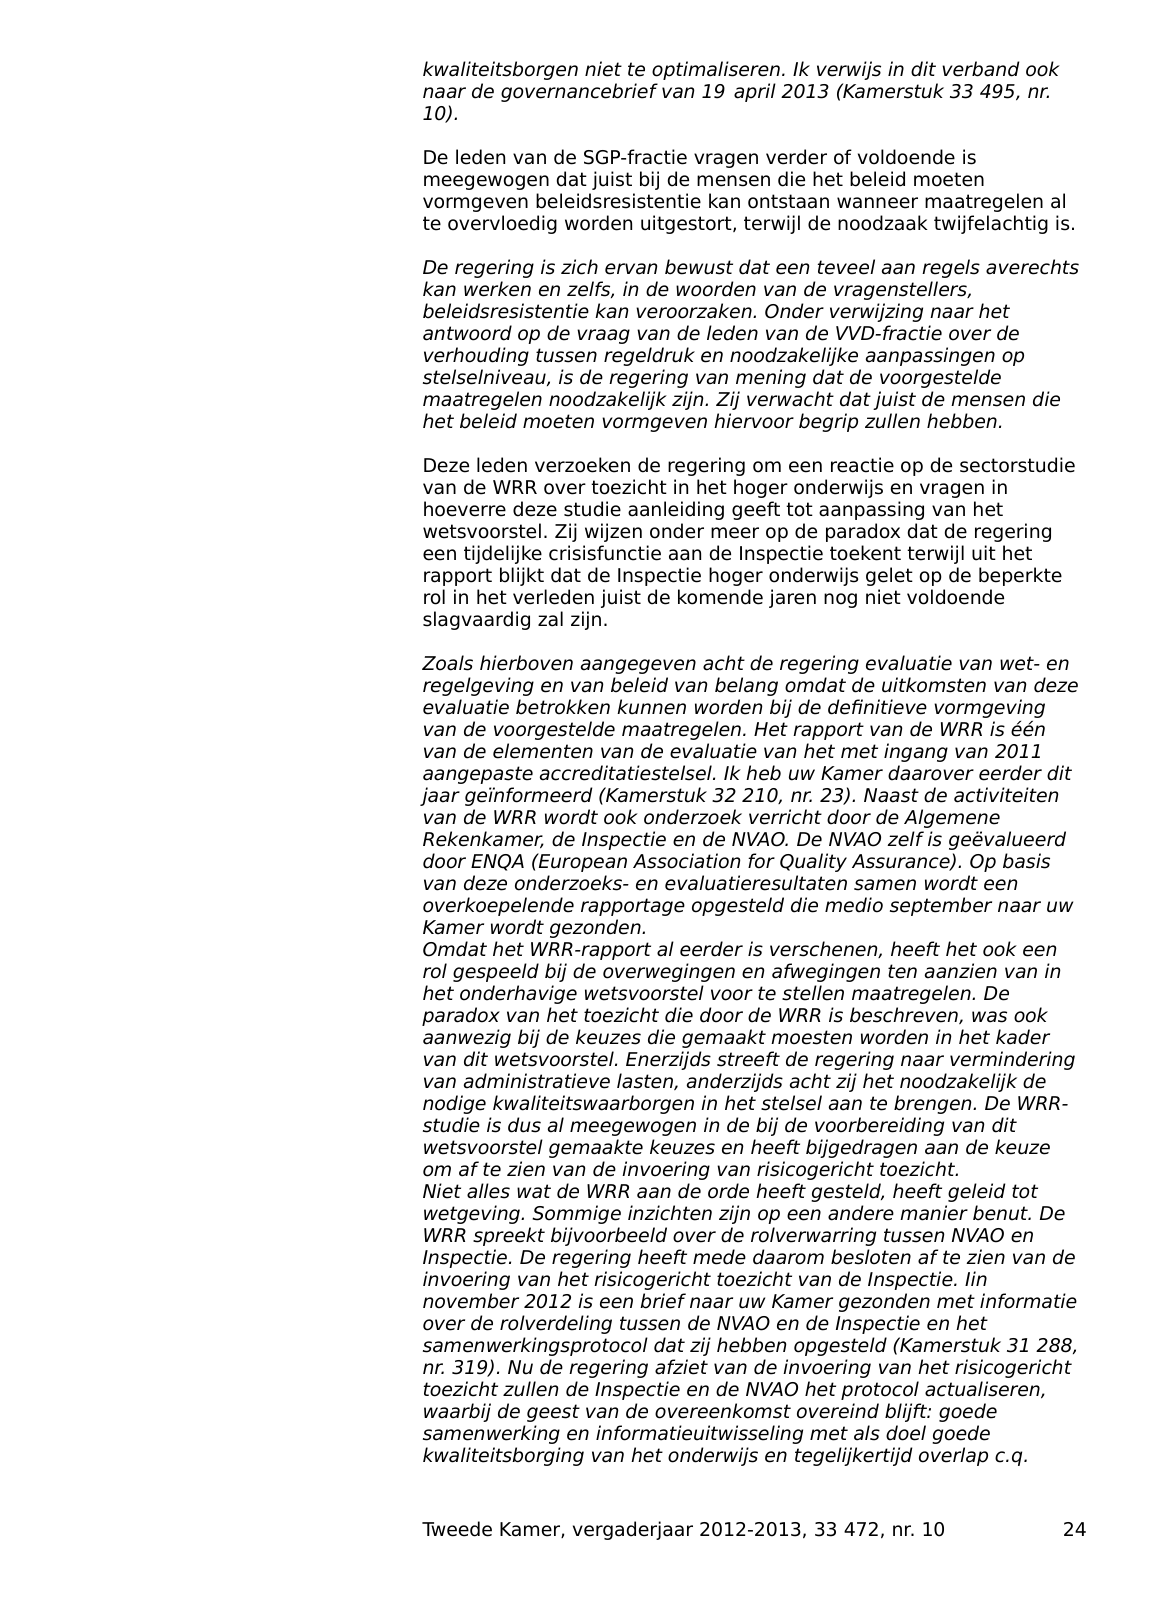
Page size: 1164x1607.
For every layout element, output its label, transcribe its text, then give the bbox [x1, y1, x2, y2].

text De regering is zich ervan bewust dat een teveel aan regels averechts kan werken en zelfs, in de woorden van de vragenstellers, beleidsresistentie kan veroorzaken. Onder verwijzing naar het antwoord op de vraag van de leden van de VVD-fractie over de verhouding tussen regeldruk en noodzakelijke aanpassingen op stelselniveau, is de regering van mening dat de voorgestelde maatregelen noodzakelijk zijn. Zij verwacht dat juist de mensen die het beleid moeten vormgeven hiervoor begrip zullen hebben. [422, 257, 1087, 433]
text Omdat het WRR-rapport al eerder is verschenen, heeft het ook een rol gespeeld bij de overwegingen en afwegingen ten aanzien van in het onderhavige wetsvoorstel voor te stellen maatregelen. De paradox van het toezicht die door de WRR is beschreven, was ook aanwezig bij de keuzes die gemaakt moesten worden in het kader van dit wetsvoorstel. Enerzijds streeft de regering naar vermindering van administratieve lasten, anderzijds acht zij het noodzakelijk de nodige kwaliteitswaarborgen in het stelsel aan te brengen. De WRR-studie is dus al meegewogen in de bij de voorbereiding van dit wetsvoorstel gemaakte keuzes en heeft bijgedragen aan de keuze om af te zien van de invoering van risicogericht toezicht. [422, 939, 1087, 1181]
text kwaliteitsborgen niet te optimaliseren. Ik verwijs in dit verband ook naar de governancebrief van 19 april 2013 (Kamerstuk 33 495, nr. 10). [422, 59, 1087, 125]
text De leden van de SGP-fractie vragen verder of voldoende is meegewogen dat juist bij de mensen die het beleid moeten vormgeven beleidsresistentie kan ontstaan wanneer maatregelen al te overvloedig worden uitgestort, terwijl de noodzaak twijfelachtig is. [422, 147, 1087, 235]
text Niet alles wat de WRR aan de orde heeft gesteld, heeft geleid tot wetgeving. Sommige inzichten zijn op een andere manier benut. De WRR spreekt bijvoorbeeld over de rolverwarring tussen NVAO en Inspectie. De regering heeft mede daarom besloten af te zien van de invoering van het risicogericht toezicht van de Inspectie. Iin november 2012 is een brief naar uw Kamer gezonden met informatie over de rolverdeling tussen de NVAO en de Inspectie en het samenwerkingsprotocol dat zij hebben opgesteld (Kamerstuk 31 288, nr. 319). Nu de regering afziet van de invoering van het risicogericht toezicht zullen de Inspectie en de NVAO het protocol actualiseren, waarbij de geest van de overeenkomst overeind blijft: goede samenwerking en informatieuitwisseling met als doel goede kwaliteitsborging van het onderwijs en tegelijkertijd overlap c.q. [422, 1181, 1087, 1467]
text Zoals hierboven aangegeven acht de regering evaluatie van wet- en regelgeving en van beleid van belang omdat de uitkomsten van deze evaluatie betrokken kunnen worden bij de definitieve vormgeving van de voorgestelde maatregelen. Het rapport van de WRR is één van de elementen van de evaluatie van het met ingang van 2011 aangepaste accreditatiestelsel. Ik heb uw Kamer daarover eerder dit jaar geïnformeerd (Kamerstuk 32 210, nr. 23). Naast de activiteiten van de WRR wordt ook onderzoek verricht door de Algemene Rekenkamer, de Inspectie en de NVAO. De NVAO zelf is geëvalueerd door ENQA (European Association for Quality Assurance). Op basis van deze onderzoeks- en evaluatieresultaten samen wordt een overkoepelende rapportage opgesteld die medio september naar uw Kamer wordt gezonden. [422, 653, 1087, 939]
text Deze leden verzoeken de regering om een reactie op de sectorstudie van de WRR over toezicht in het hoger onderwijs en vragen in hoeverre deze studie aanleiding geeft tot aanpassing van het wetsvoorstel. Zij wijzen onder meer op de paradox dat de regering een tijdelijke crisisfunctie aan de Inspectie toekent terwijl uit het rapport blijkt dat de Inspectie hoger onderwijs gelet op de beperkte rol in het verleden juist de komende jaren nog niet voldoende slagvaardig zal zijn. [422, 455, 1087, 631]
